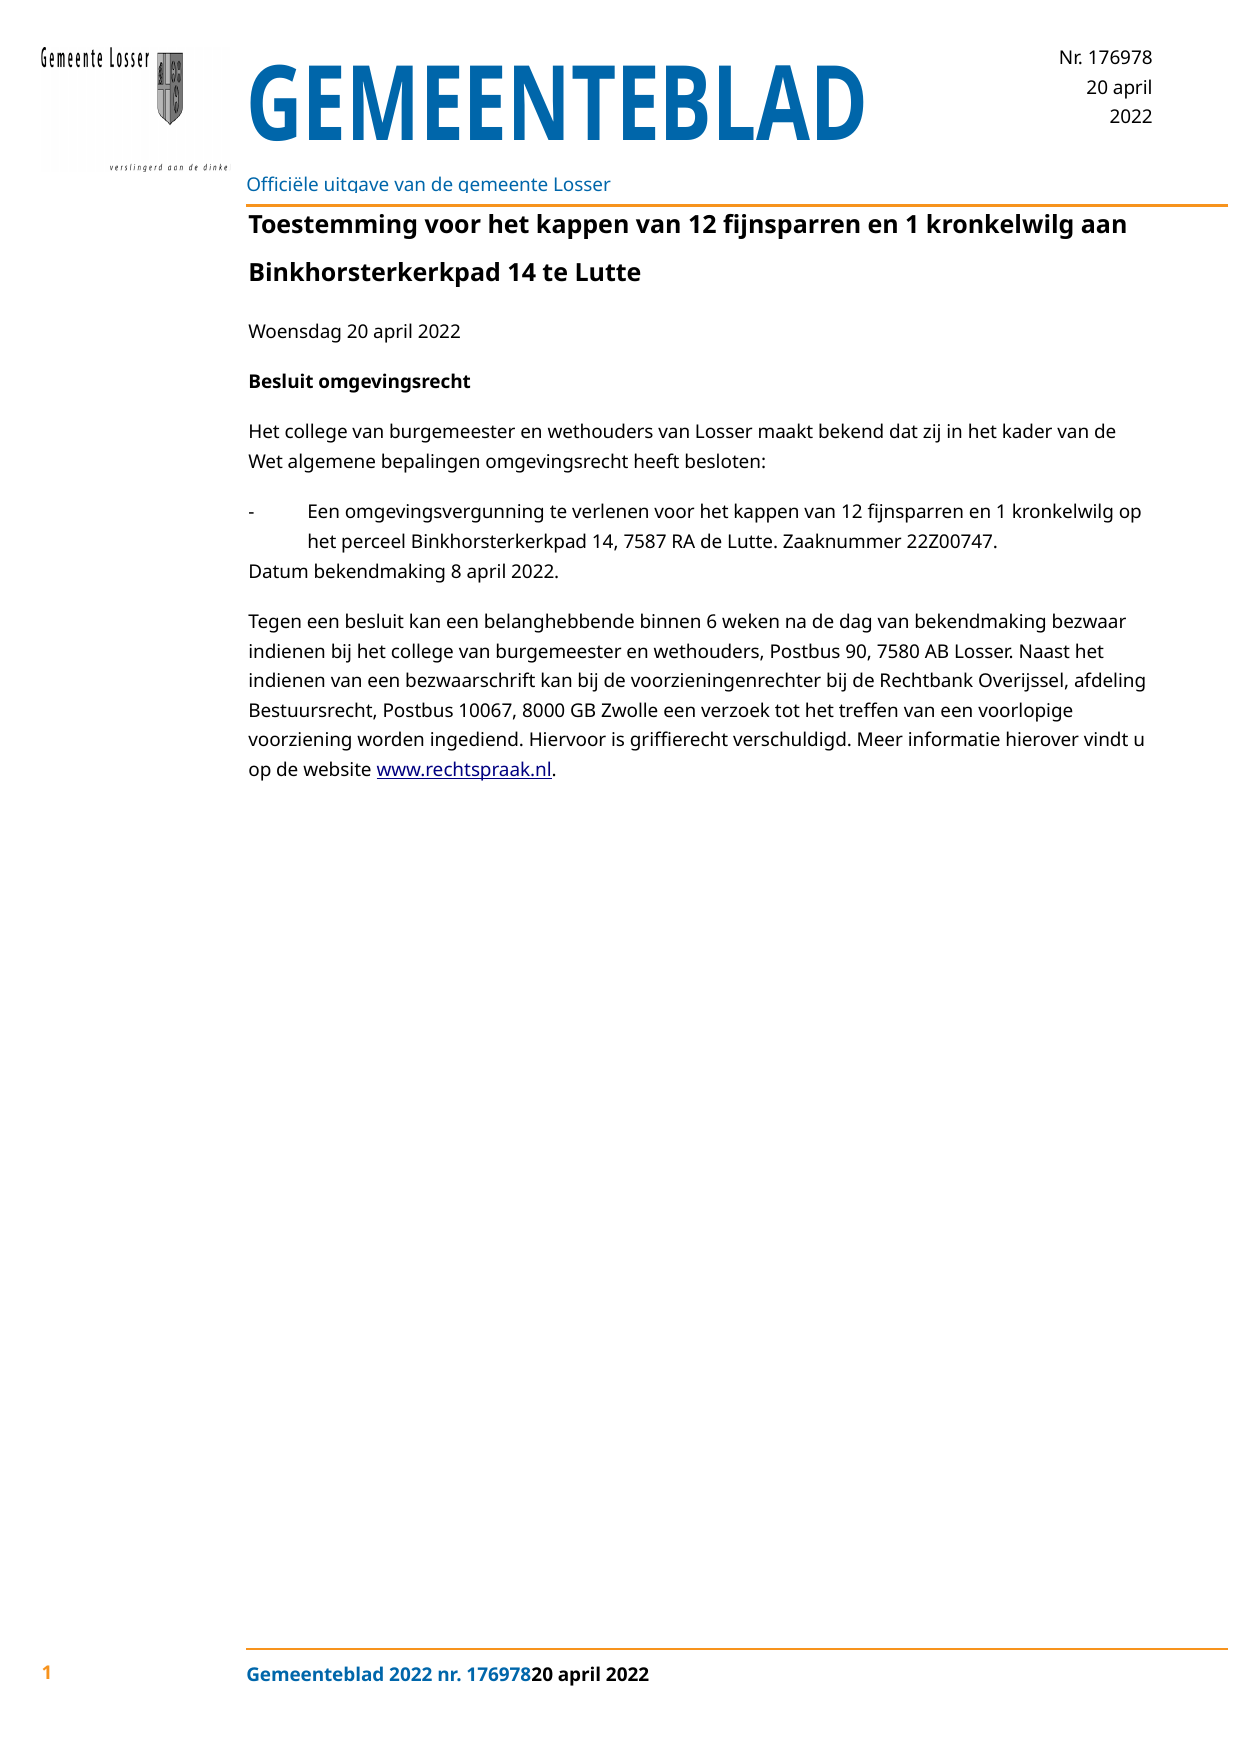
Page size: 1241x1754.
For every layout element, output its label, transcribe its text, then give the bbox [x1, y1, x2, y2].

text Woensdag 20 april 2022 [248, 318, 1152, 344]
list Een omgevingsvergunning te verlenen voor het kappen van 12 fijnsparren en 1 kronkelwilg op het perceel Binkhorsterkerkpad 14, 7587 RA de Lutte. Zaaknummer 22Z00747. [248, 499, 1152, 554]
text Het college van burgemeester en wethouders van Losser maakt bekend dat zij in het kader van de Wet algemene bepalingen omgevingsrecht heeft besloten: [248, 419, 1152, 474]
text Tegen een besluit kan een belanghebbende binnen 6 weken na de dag van bekendmaking bezwaar indienen bij het college van burgemeester en wethouders, Postbus 90, 7580 AB Losser. Naast het indienen van een bezwaarschrift kan bij de voorzieningenrechter bij de Rechtbank Overijssel, afdeling Bestuursrecht, Postbus 10067, 8000 GB Zwolle een verzoek tot het treffen van een voorlopige voorziening worden ingediend. Hiervoor is griffierecht verschuldigd. Meer informatie hierover vindt u op de website www.rechtspraak.nl. [248, 608, 1152, 782]
text Besluit omgevingsrecht [248, 368, 1152, 394]
text Datum bekendmaking 8 april 2022. [248, 558, 1152, 584]
picture [41, 47, 231, 172]
text Toestemming voor het kappen van 12 fijnsparren en 1 kronkelwilg aan Binkhorsterkerkpad 14 te Lutte [248, 207, 1152, 288]
